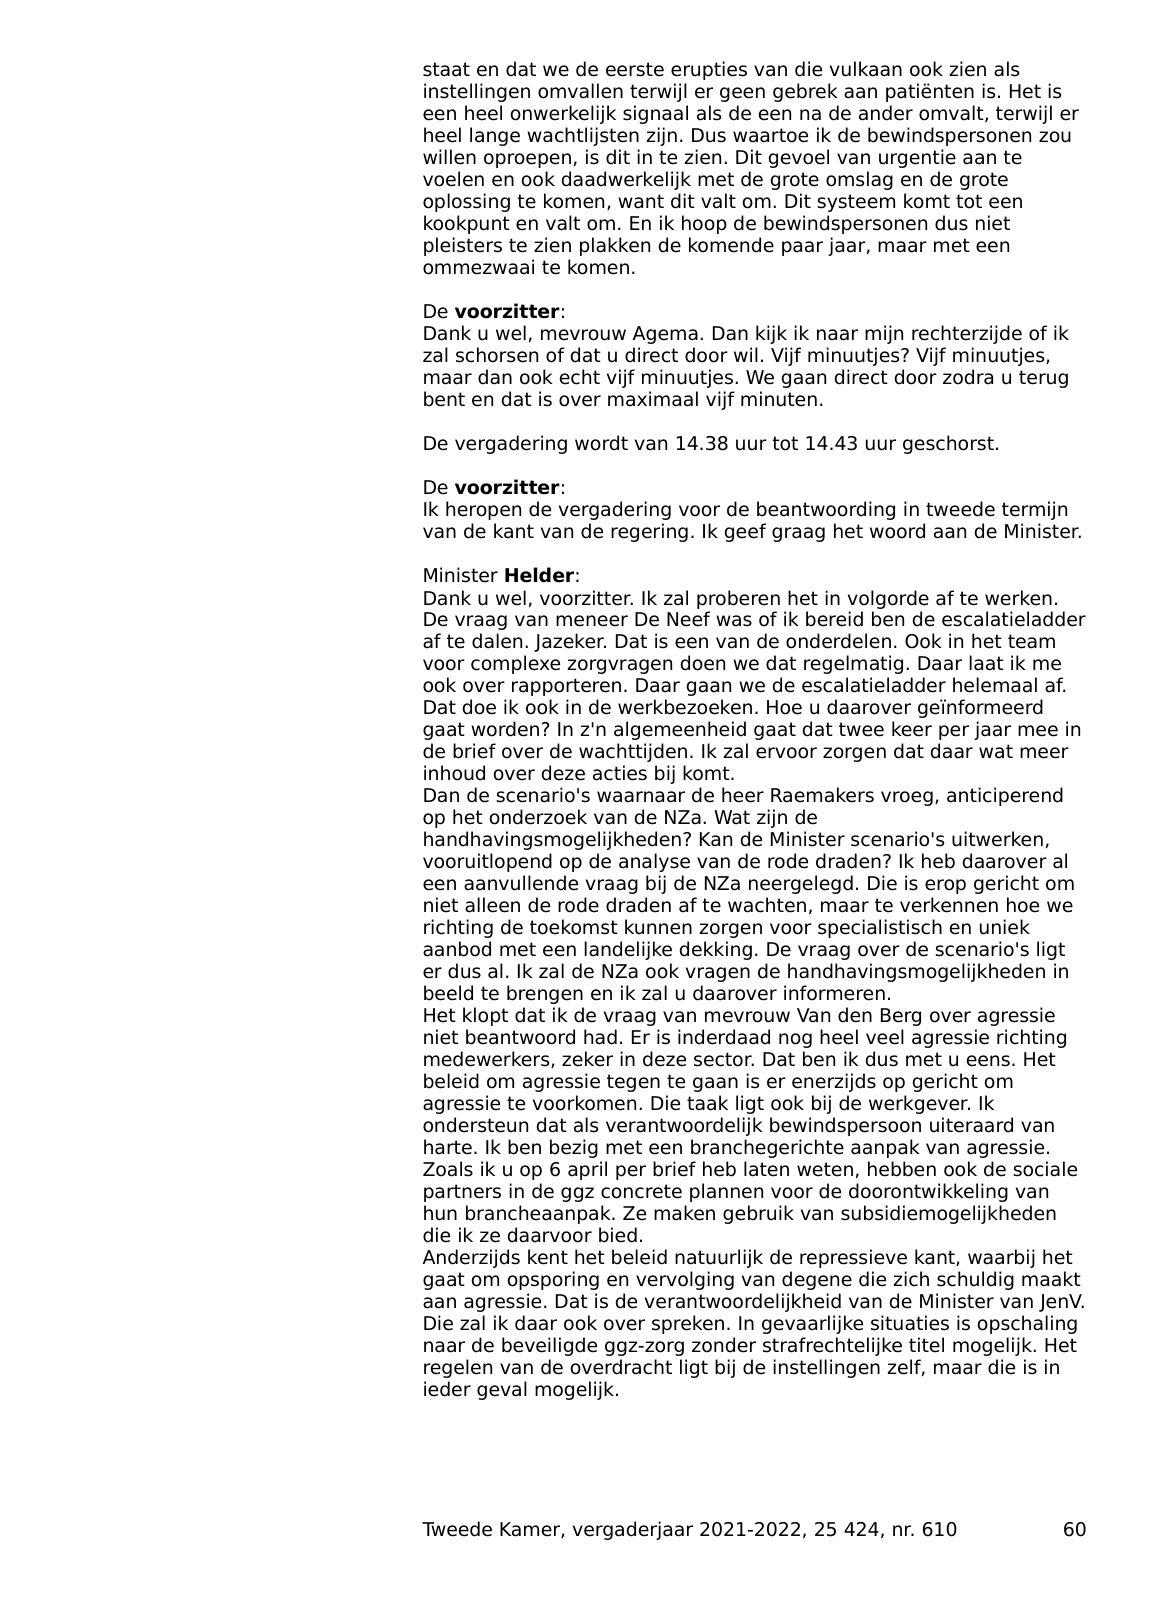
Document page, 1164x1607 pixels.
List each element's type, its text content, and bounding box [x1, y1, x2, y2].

text Dank u wel, voorzitter. Ik zal proberen het in volgorde af te werken. De vraag van meneer De Neef was of ik bereid ben de escalatieladder af te dalen. Jazeker. Dat is een van de onderdelen. Ook in het team voor complexe zorgvragen doen we dat regelmatig. Daar laat ik me ook over rapporteren. Daar gaan we de escalatieladder helemaal af. Dat doe ik ook in de werkbezoeken. Hoe u daarover geïnformeerd gaat worden? In z'n algemeenheid gaat dat twee keer per jaar mee in de brief over de wachttijden. Ik zal ervoor zorgen dat daar wat meer inhoud over deze acties bij komt. [422, 587, 1087, 785]
text Minister Helder: [422, 565, 1087, 587]
text De voorzitter: [422, 301, 1087, 323]
text staat en dat we de eerste erupties van die vulkaan ook zien als instellingen omvallen terwijl er geen gebrek aan patiënten is. Het is een heel onwerkelijk signaal als de een na de ander omvalt, terwijl er heel lange wachtlijsten zijn. Dus waartoe ik de bewindspersonen zou willen oproepen, is dit in te zien. Dit gevoel van urgentie aan te voelen en ook daadwerkelijk met de grote omslag en de grote oplossing te komen, want dit valt om. Dit systeem komt tot een kookpunt en valt om. En ik hoop de bewindspersonen dus niet pleisters te zien plakken de komende paar jaar, maar met een ommezwaai te komen. [422, 59, 1087, 279]
text De voorzitter: [422, 477, 1087, 499]
text Anderzijds kent het beleid natuurlijk de repressieve kant, waarbij het gaat om opsporing en vervolging van degene die zich schuldig maakt aan agressie. Dat is de verantwoordelijkheid van de Minister van JenV. Die zal ik daar ook over spreken. In gevaarlijke situaties is opschaling naar de beveiligde ggz-zorg zonder strafrechtelijke titel mogelijk. Het regelen van de overdracht ligt bij de instellingen zelf, maar die is in ieder geval mogelijk. [422, 1247, 1087, 1401]
text Het klopt dat ik de vraag van mevrouw Van den Berg over agressie niet beantwoord had. Er is inderdaad nog heel veel agressie richting medewerkers, zeker in deze sector. Dat ben ik dus met u eens. Het beleid om agressie tegen te gaan is er enerzijds op gericht om agressie te voorkomen. Die taak ligt ook bij de werkgever. Ik ondersteun dat als verantwoordelijk bewindspersoon uiteraard van harte. Ik ben bezig met een branchegerichte aanpak van agressie. Zoals ik u op 6 april per brief heb laten weten, hebben ook de sociale partners in de ggz concrete plannen voor de doorontwikkeling van hun brancheaanpak. Ze maken gebruik van subsidiemogelijkheden die ik ze daarvoor bied. [422, 1005, 1087, 1247]
text Dank u wel, mevrouw Agema. Dan kijk ik naar mijn rechterzijde of ik zal schorsen of dat u direct door wil. Vijf minuutjes? Vijf minuutjes, maar dan ook echt vijf minuutjes. We gaan direct door zodra u terug bent en dat is over maximaal vijf minuten. [422, 323, 1087, 411]
text Ik heropen de vergadering voor de beantwoording in tweede termijn van de kant van de regering. Ik geef graag het woord aan de Minister. [422, 499, 1087, 543]
text Dan de scenario's waarnaar de heer Raemakers vroeg, anticiperend op het onderzoek van de NZa. Wat zijn de handhavingsmogelijkheden? Kan de Minister scenario's uitwerken, vooruitlopend op de analyse van de rode draden? Ik heb daarover al een aanvullende vraag bij de NZa neergelegd. Die is erop gericht om niet alleen de rode draden af te wachten, maar te verkennen hoe we richting de toekomst kunnen zorgen voor specialistisch en uniek aanbod met een landelijke dekking. De vraag over de scenario's ligt er dus al. Ik zal de NZa ook vragen de handhavingsmogelijkheden in beeld te brengen en ik zal u daarover informeren. [422, 785, 1087, 1005]
text De vergadering wordt van 14.38 uur tot 14.43 uur geschorst. [422, 433, 1087, 455]
